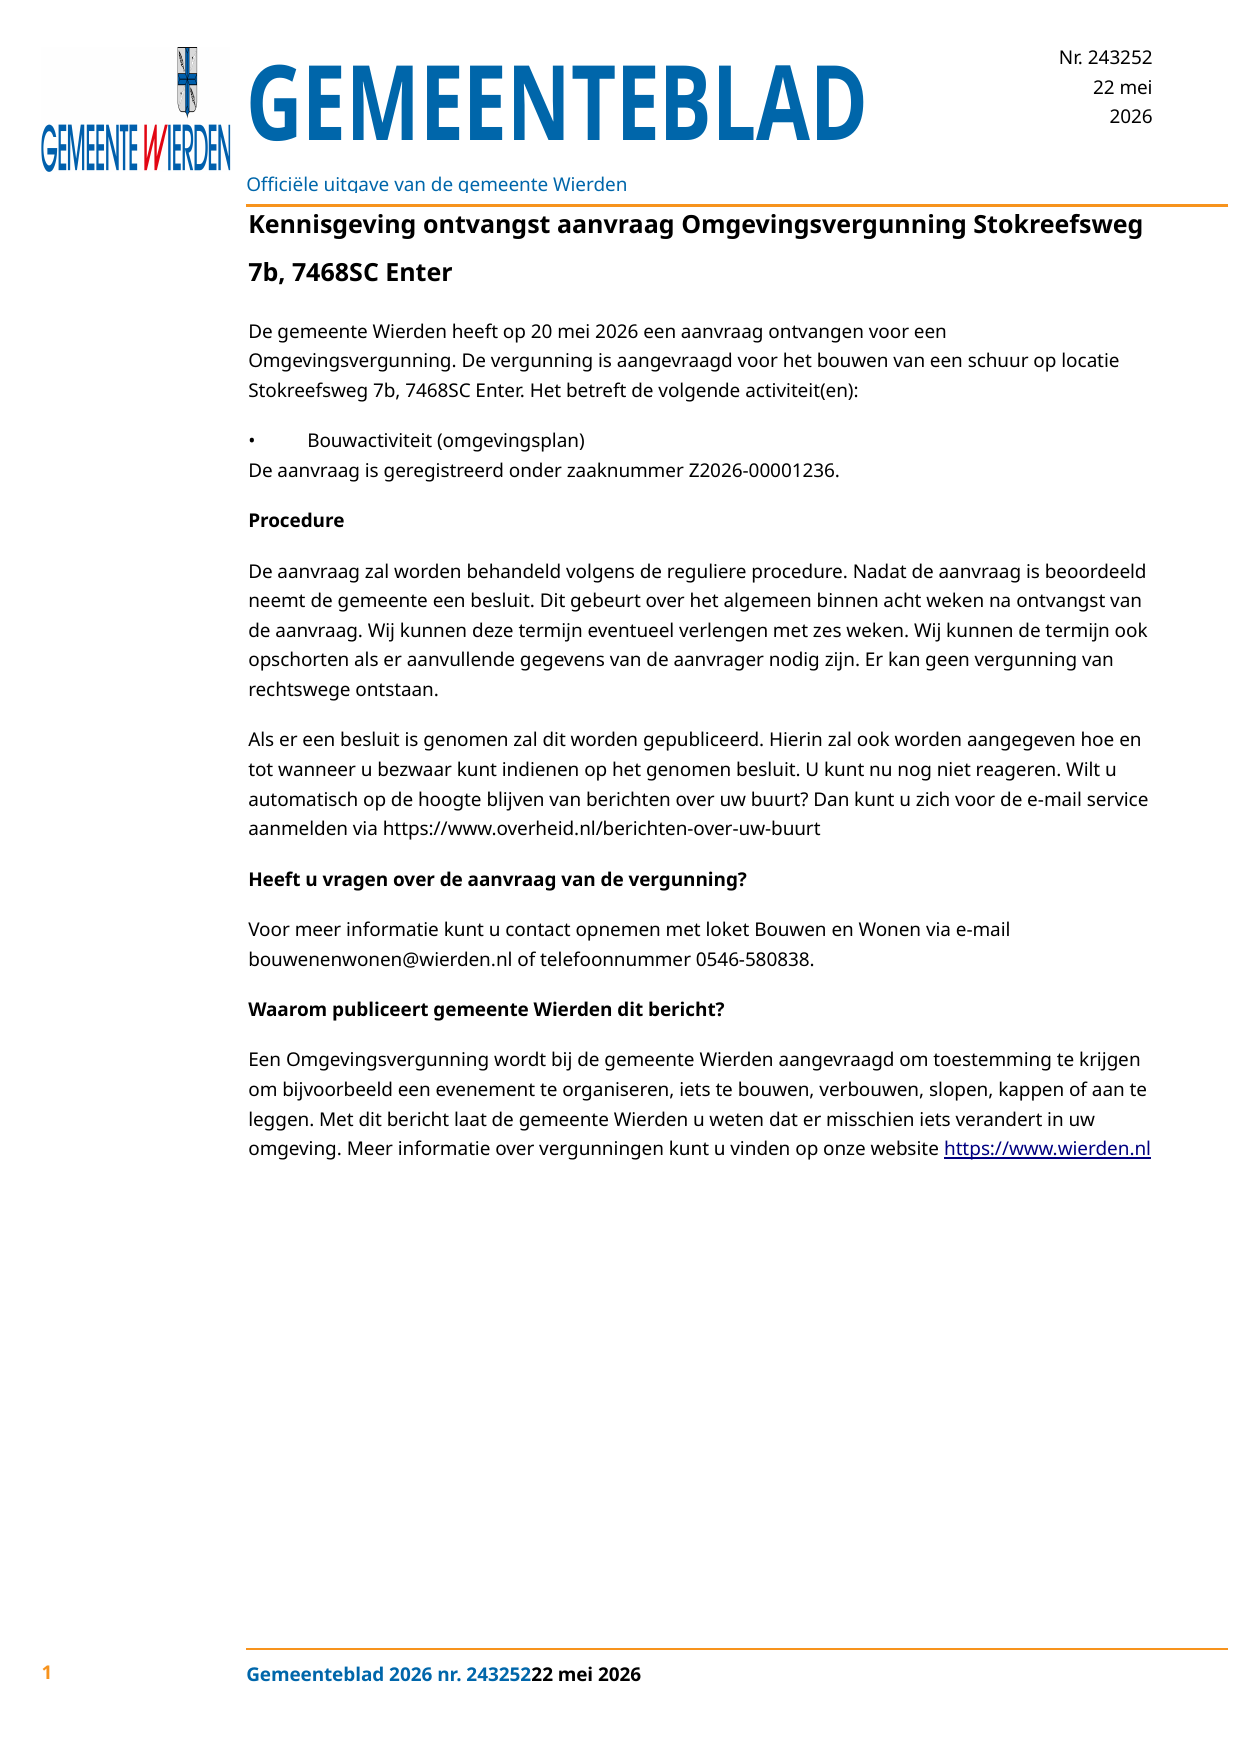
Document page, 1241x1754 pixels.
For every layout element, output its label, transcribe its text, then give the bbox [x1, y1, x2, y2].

list Bouwactiviteit (omgevingsplan) [248, 427, 1152, 453]
text De aanvraag is geregistreerd onder zaaknummer Z2026-00001236. [248, 457, 1152, 483]
text De gemeente Wierden heeft op 20 mei 2026 een aanvraag ontvangen voor een Omgevingsvergunning. De vergunning is aangevraagd voor het bouwen van een schuur op locatie Stokreefsweg 7b, 7468SC Enter. Het betreft de volgende activiteit(en): [248, 318, 1152, 403]
text Kennisgeving ontvangst aanvraag Omgevingsvergunning Stokreefsweg 7b, 7468SC Enter [248, 207, 1152, 288]
text Als er een besluit is genomen zal dit worden gepubliceerd. Hierin zal ook worden aangegeven hoe en tot wanneer u bezwaar kunt indienen op het genomen besluit. U kunt nu nog niet reageren. Wilt u automatisch op de hoogte blijven van berichten over uw buurt? Dan kunt u zich voor de e-mail service aanmelden via https://www.overheid.nl/berichten-over-uw-buurt [248, 727, 1152, 841]
picture [41, 47, 231, 172]
text Procedure [248, 507, 1152, 533]
text Heeft u vragen over de aanvraag van de vergunning? [248, 866, 1152, 892]
text De aanvraag zal worden behandeld volgens de reguliere procedure. Nadat de aanvraag is beoordeeld neemt de gemeente een besluit. Dit gebeurt over het algemeen binnen acht weken na ontvangst van de aanvraag. Wij kunnen deze termijn eventueel verlengen met zes weken. Wij kunnen de termijn ook opschorten als er aanvullende gegevens van de aanvrager nodig zijn. Er kan geen vergunning van rechtswege ontstaan. [248, 558, 1152, 702]
text Voor meer informatie kunt u contact opnemen met loket Bouwen en Wonen via e-mail bouwenenwonen@wierden.nl of telefoonnummer 0546-580838. [248, 916, 1152, 972]
text Een Omgevingsvergunning wordt bij de gemeente Wierden aangevraagd om toestemming te krijgen om bijvoorbeeld een evenement te organiseren, iets te bouwen, verbouwen, slopen, kappen of aan te leggen. Met dit bericht laat de gemeente Wierden u weten dat er misschien iets verandert in uw omgeving. Meer informatie over vergunningen kunt u vinden op onze website https://www.wierden.nl [248, 1047, 1152, 1161]
text Waarom publiceert gemeente Wierden dit bericht? [248, 996, 1152, 1022]
